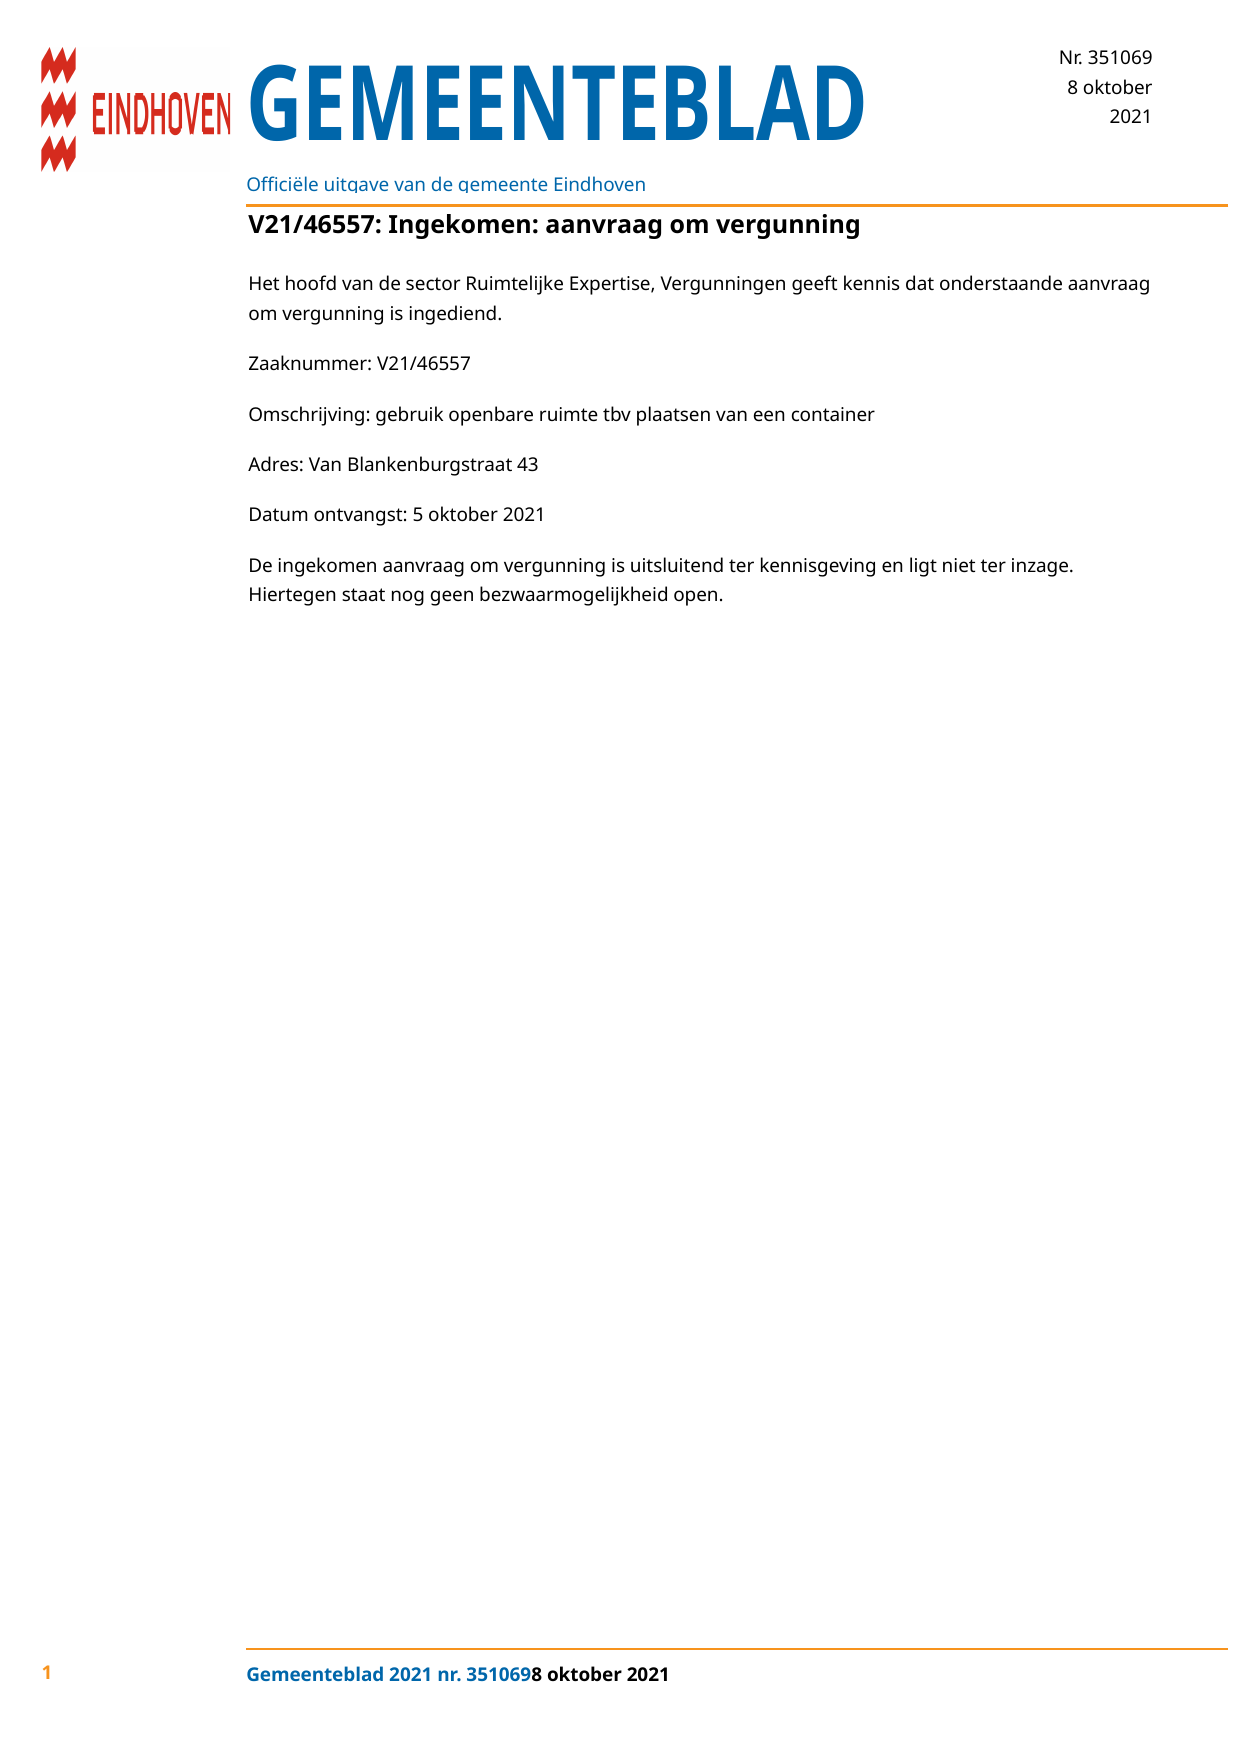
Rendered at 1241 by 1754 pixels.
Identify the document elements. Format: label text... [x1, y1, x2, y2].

picture [41, 47, 231, 172]
text Adres: Van Blankenburgstraat 43 [248, 451, 1152, 477]
text V21/46557: Ingekomen: aanvraag om vergunning [248, 207, 1152, 241]
text Het hoofd van de sector Ruimtelijke Expertise, Vergunningen geeft kennis dat onderstaande aanvraag om vergunning is ingediend. [248, 270, 1152, 326]
text De ingekomen aanvraag om vergunning is uitsluitend ter kennisgeving en ligt niet ter inzage. Hiertegen staat nog geen bezwaarmogelijkheid open. [248, 552, 1152, 607]
text Zaaknummer: V21/46557 [248, 350, 1152, 376]
text Omschrijving: gebruik openbare ruimte tbv plaatsen van een container [248, 401, 1152, 426]
text Datum ontvangst: 5 oktober 2021 [248, 502, 1152, 527]
